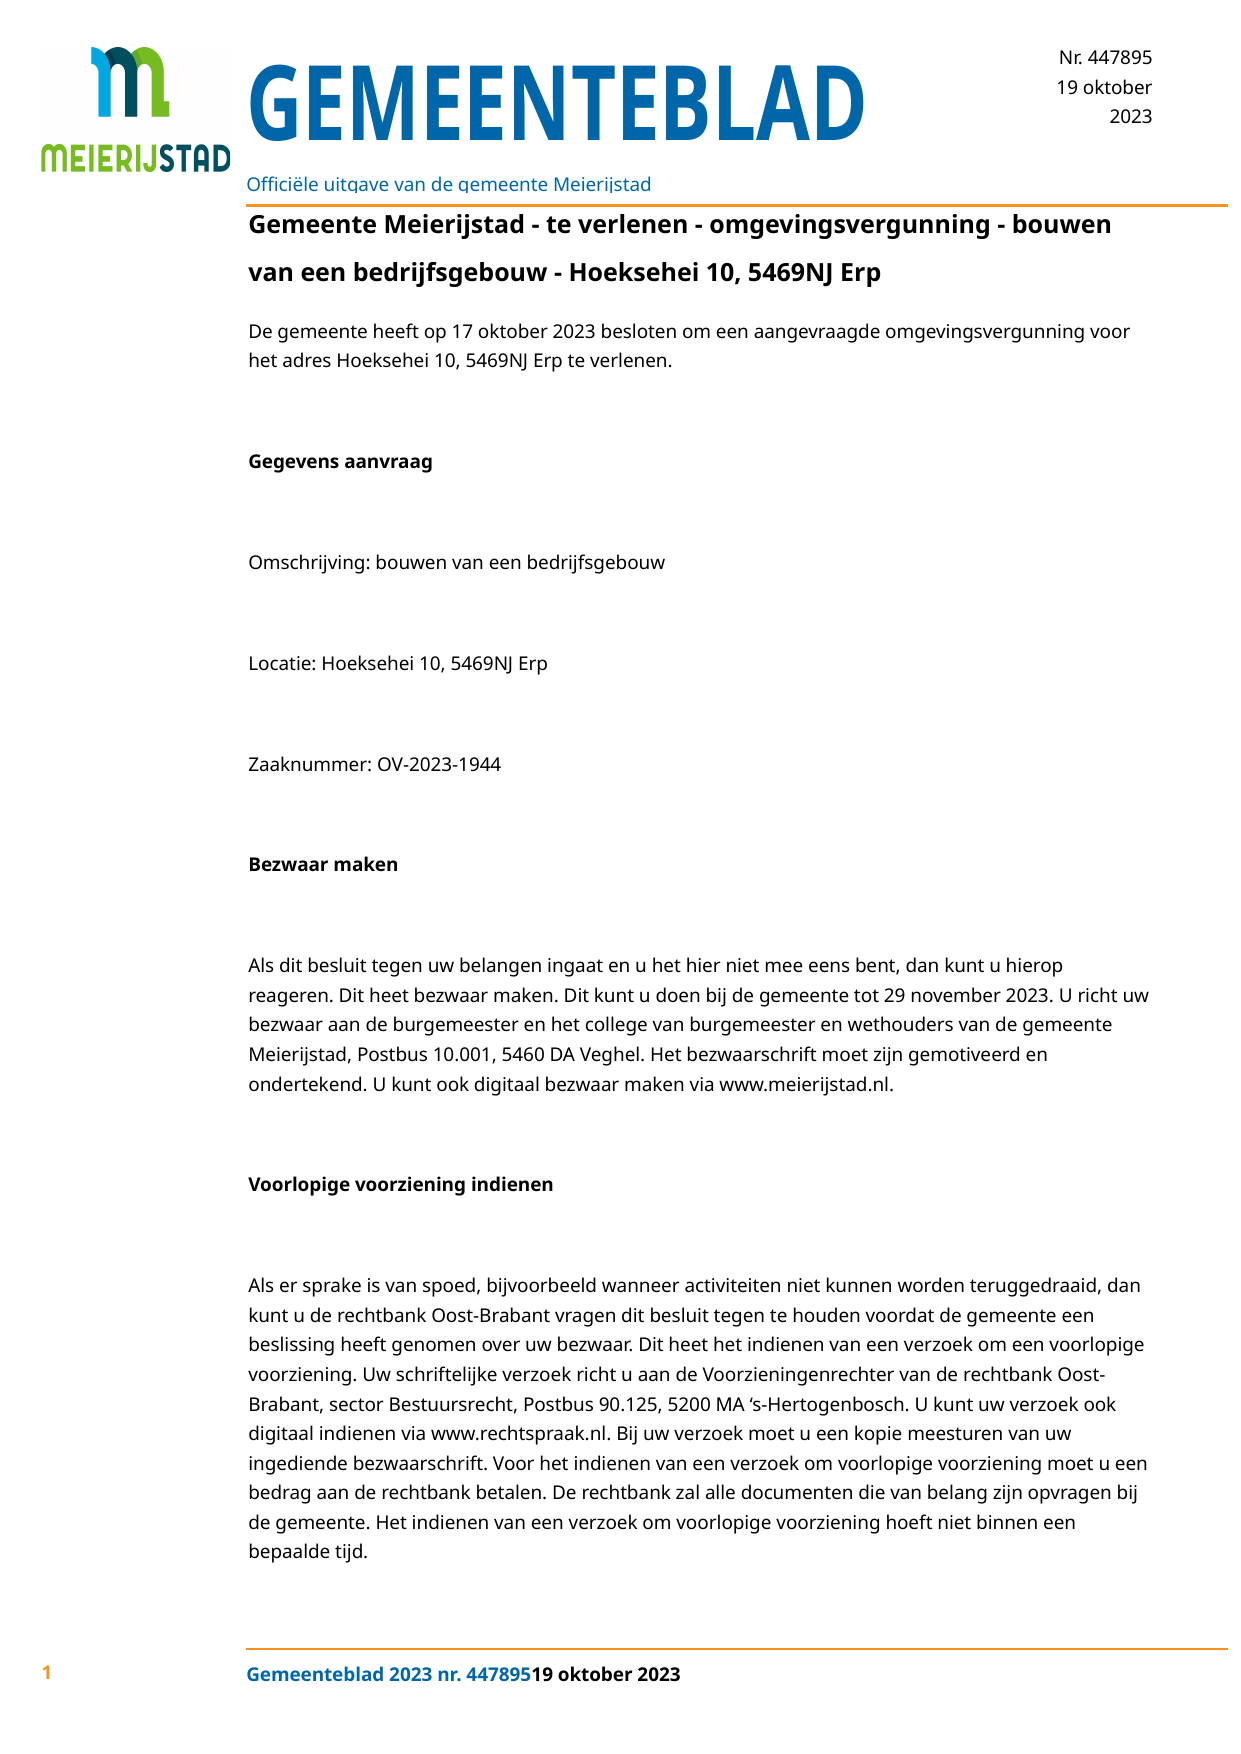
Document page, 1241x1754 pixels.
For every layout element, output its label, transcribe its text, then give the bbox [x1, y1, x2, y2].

text Locatie: Hoeksehei 10, 5469NJ Erp [248, 650, 1152, 676]
text Bezwaar maken [248, 852, 1152, 877]
text Als er sprake is van spoed, bijvoorbeeld wanneer activiteiten niet kunnen worden teruggedraaid, dan kunt u de rechtbank Oost-Brabant vragen dit besluit tegen te houden voordat de gemeente een beslissing heeft genomen over uw bezwaar. Dit heet het indienen van een verzoek om een voorlopige voorziening. Uw schriftelijke verzoek richt u aan de Voorzieningenrechter van de rechtbank Oost-Brabant, sector Bestuursrecht, Postbus 90.125, 5200 MA ‘s-Hertogenbosch. U kunt uw verzoek ook digitaal indienen via www.rechtspraak.nl. Bij uw verzoek moet u een kopie meesturen van uw ingediende bezwaarschrift. Voor het indienen van een verzoek om voorlopige voorziening moet u een bedrag aan de rechtbank betalen. De rechtbank zal alle documenten die van belang zijn opvragen bij de gemeente. Het indienen van een verzoek om voorlopige voorziening hoeft niet binnen een bepaalde tijd. [248, 1272, 1152, 1564]
text Als dit besluit tegen uw belangen ingaat en u het hier niet mee eens bent, dan kunt u hierop reageren. Dit heet bezwaar maken. Dit kunt u doen bij de gemeente tot 29 november 2023. U richt uw bezwaar aan de burgemeester en het college van burgemeester en wethouders van de gemeente Meierijstad, Postbus 10.001, 5460 DA Veghel. Het bezwaarschrift moet zijn gemotiveerd en ondertekend. U kunt ook digitaal bezwaar maken via www.meierijstad.nl. [248, 952, 1152, 1097]
text De gemeente heeft op 17 oktober 2023 besloten om een aangevraagde omgevingsvergunning voor het adres Hoeksehei 10, 5469NJ Erp te verlenen. [248, 318, 1152, 373]
text Zaaknummer: OV-2023-1944 [248, 751, 1152, 777]
text Omschrijving: bouwen van een bedrijfsgebouw [248, 549, 1152, 575]
text Gegevens aanvraag [248, 448, 1152, 474]
text Gemeente Meierijstad - te verlenen - omgevingsvergunning - bouwen van een bedrijfsgebouw - Hoeksehei 10, 5469NJ Erp [248, 207, 1152, 288]
text Voorlopige voorziening indienen [248, 1172, 1152, 1197]
picture [41, 47, 231, 172]
